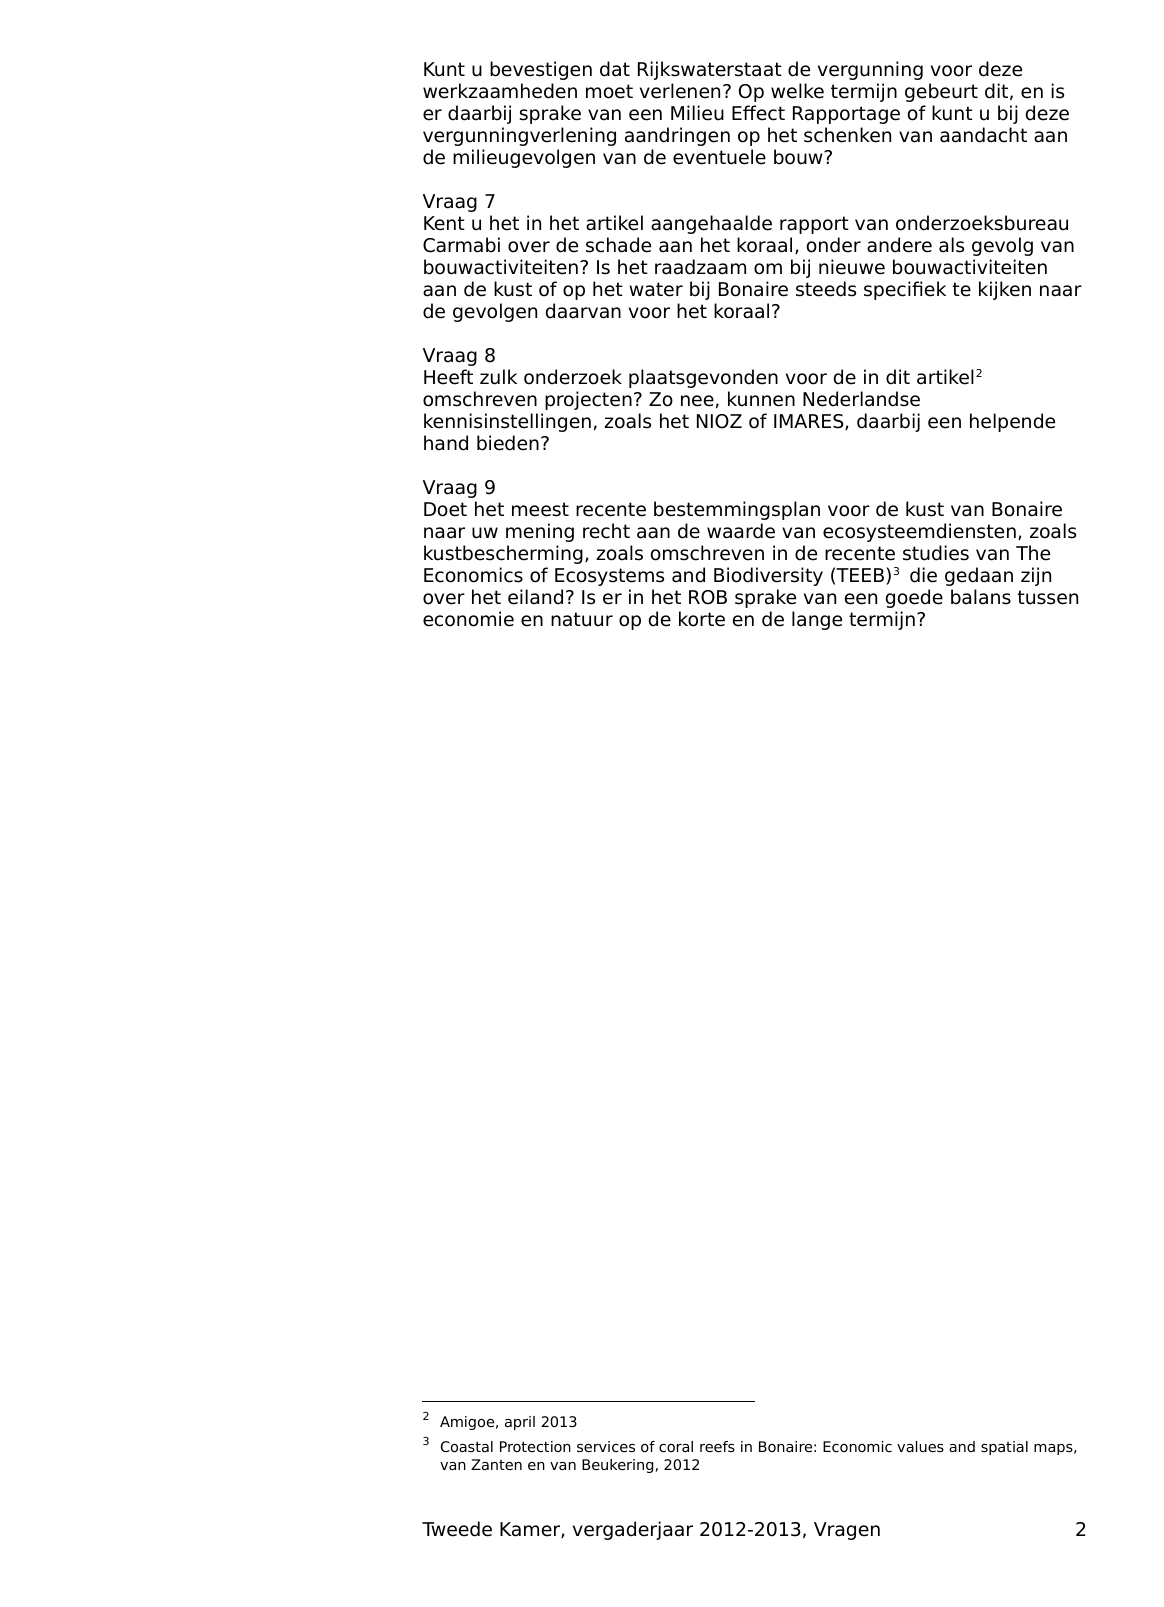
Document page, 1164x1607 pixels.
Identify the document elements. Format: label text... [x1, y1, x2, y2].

text Heeft zulk onderzoek plaatsgevonden voor de in dit artikel omschreven projecten? Zo nee, kunnen Nederlandse kennisinstellingen, zoals het NIOZ of IMARES, daarbij een helpende hand bieden? [422, 367, 1087, 455]
text Vraag 7 [422, 191, 1087, 213]
text Kent u het in het artikel aangehaalde rapport van onderzoeksbureau Carmabi over de schade aan het koraal, onder andere als gevolg van bouwactiviteiten? Is het raadzaam om bij nieuwe bouwactiviteiten aan de kust of op het water bij Bonaire steeds specifiek te kijken naar de gevolgen daarvan voor het koraal? [422, 213, 1087, 323]
text Kunt u bevestigen dat Rijkswaterstaat de vergunning voor deze werkzaamheden moet verlenen? Op welke termijn gebeurt dit, en is er daarbij sprake van een Milieu Effect Rapportage of kunt u bij deze vergunningverlening aandringen op het schenken van aandacht aan de milieugevolgen van de eventuele bouw? [422, 59, 1087, 169]
text Vraag 9 [422, 477, 1087, 499]
text Coastal Protection services of coral reefs in Bonaire: Economic values and spatial maps, van Zanten en van Beukering, 2012 [422, 1435, 1087, 1474]
text Vraag 8 [422, 345, 1087, 367]
text Amigoe, april 2013 [422, 1410, 1087, 1432]
text Doet het meest recente bestemmingsplan voor de kust van Bonaire naar uw mening recht aan de waarde van ecosysteemdiensten, zoals kustbescherming, zoals omschreven in de recente studies van The Economics of Ecosystems and Biodiversity (TEEB) die gedaan zijn over het eiland? Is er in het ROB sprake van een goede balans tussen economie en natuur op de korte en de lange termijn? [422, 499, 1087, 631]
